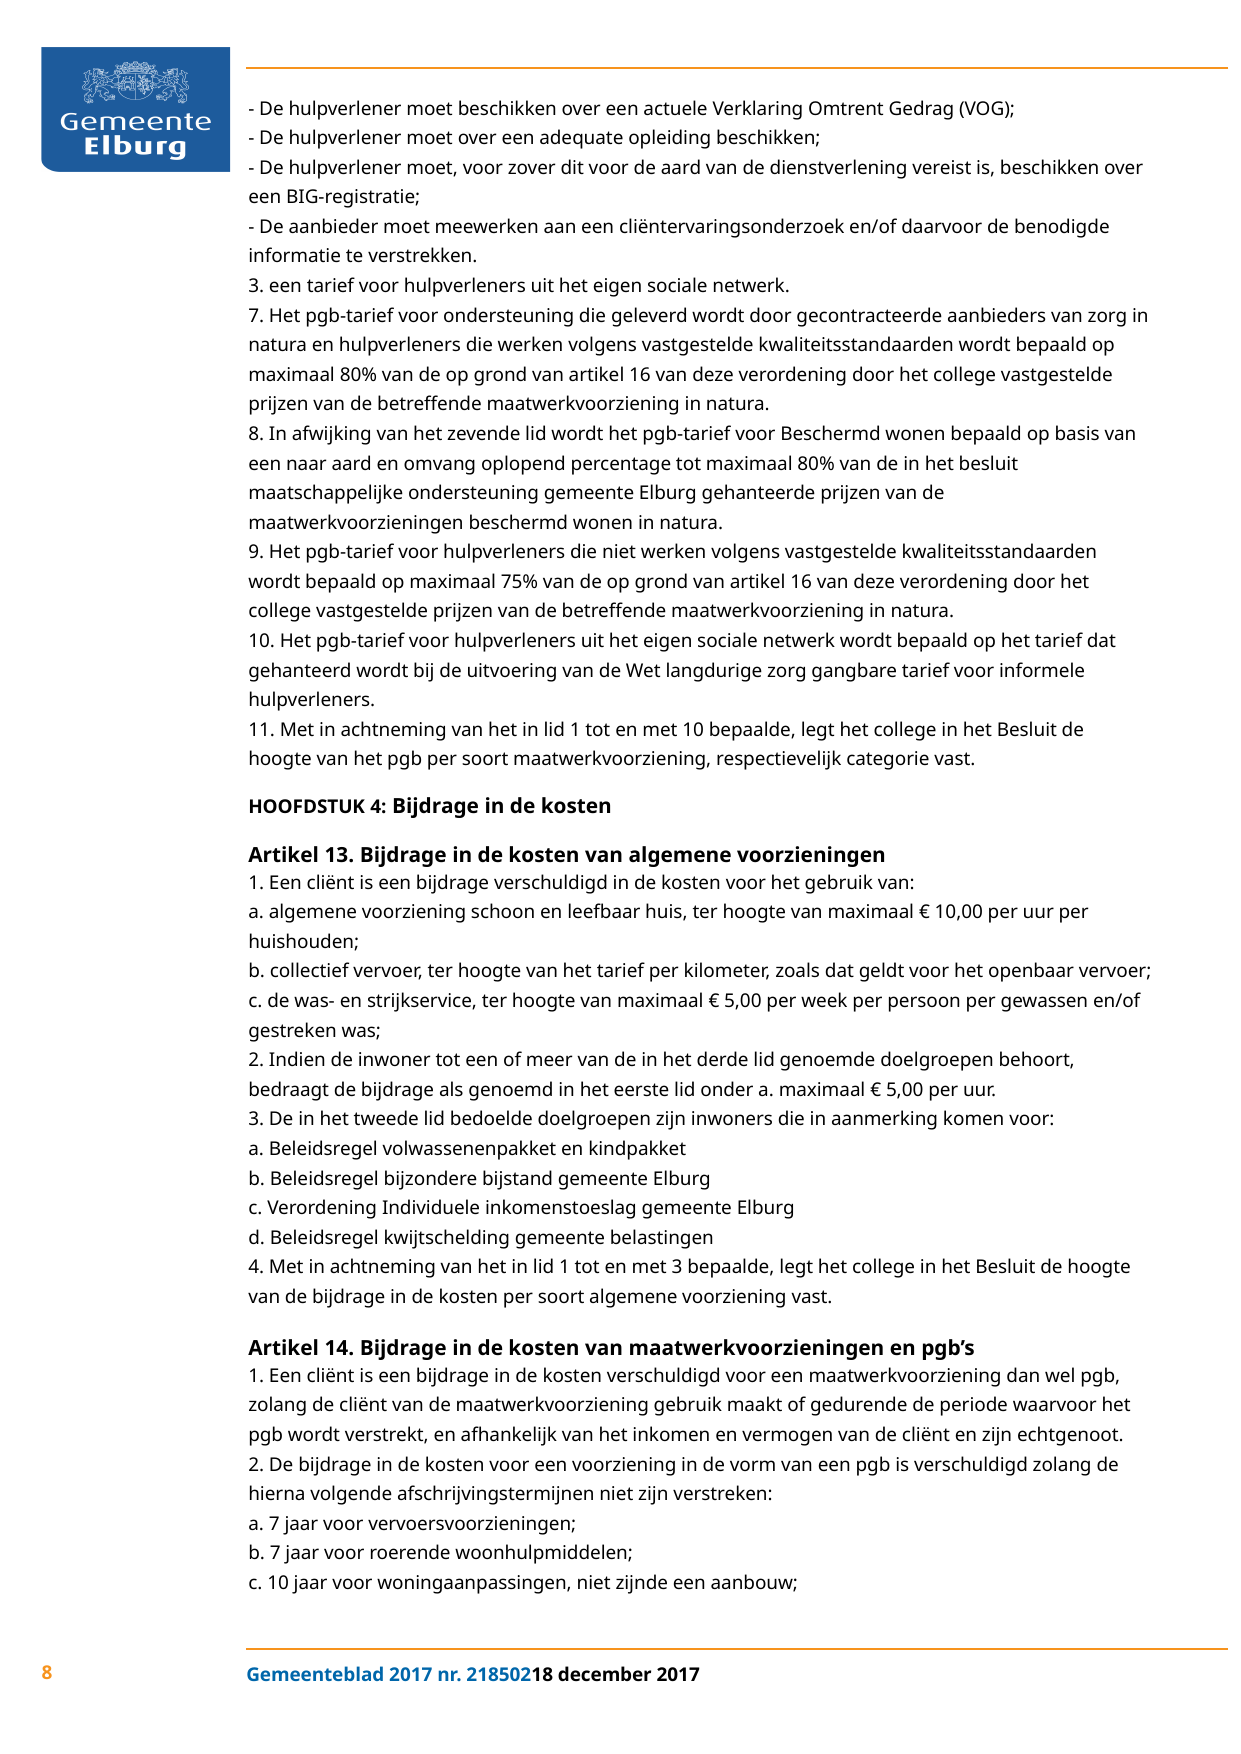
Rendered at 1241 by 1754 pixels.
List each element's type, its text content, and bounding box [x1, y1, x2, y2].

text c. 10 jaar voor woningaanpassingen, niet zijnde een aanbouw; [248, 1569, 1152, 1595]
text 2. Indien de inwoner tot een of meer van de in het derde lid genoemde doelgroepen behoort, bedraagt de bijdrage als genoemd in het eerste lid onder a. maximaal € 5,00 per uur. [248, 1046, 1152, 1102]
text - De aanbieder moet meewerken aan een cliëntervaringsonderzoek en/of daarvoor de benodigde informatie te verstrekken. [248, 213, 1152, 268]
text d. Beleidsregel kwijtschelding gemeente belastingen [248, 1224, 1152, 1250]
text 10. Het pgb-tarief voor hulpverleners uit het eigen sociale netwerk wordt bepaald op het tarief dat gehanteerd wordt bij de uitvoering van de Wet langdurige zorg gangbare tarief voor informele hulpverleners. [248, 627, 1152, 712]
text 1. Een cliënt is een bijdrage verschuldigd in de kosten voor het gebruik van: [248, 869, 1152, 895]
text a. algemene voorziening schoon en leefbaar huis, ter hoogte van maximaal € 10,00 per uur per huishouden; [248, 898, 1152, 954]
text 3. een tarief voor hulpverleners uit het eigen sociale netwerk. [248, 272, 1152, 298]
text b. Beleidsregel bijzondere bijstand gemeente Elburg [248, 1165, 1152, 1191]
text 1. Een cliënt is een bijdrage in de kosten verschuldigd voor een maatwerkvoorziening dan wel pgb, zolang de cliënt van de maatwerkvoorziening gebruik maakt of gedurende de periode waarvoor het pgb wordt verstrekt, en afhankelijk van het inkomen en vermogen van de cliënt en zijn echtgenoot. [248, 1362, 1152, 1447]
text 3. De in het tweede lid bedoelde doelgroepen zijn inwoners die in aanmerking komen voor: [248, 1106, 1152, 1131]
text 9. Het pgb-tarief voor hulpverleners die niet werken volgens vastgestelde kwaliteitsstandaarden wordt bepaald op maximaal 75% van de op grond van artikel 16 van deze verordening door het college vastgestelde prijzen van de betreffende maatwerkvoorziening in natura. [248, 538, 1152, 623]
text b. 7 jaar voor roerende woonhulpmiddelen; [248, 1539, 1152, 1565]
text a. Beleidsregel volwassenenpakket en kindpakket [248, 1135, 1152, 1161]
text 2. De bijdrage in de kosten voor een voorziening in de vorm van een pgb is verschuldigd zolang de hierna volgende afschrijvingstermijnen niet zijn verstreken: [248, 1451, 1152, 1506]
picture [41, 47, 231, 172]
text 7. Het pgb-tarief voor ondersteuning die geleverd wordt door gecontracteerde aanbieders van zorg in natura en hulpverleners die werken volgens vastgestelde kwaliteitsstandaarden wordt bepaald op maximaal 80% van de op grond van artikel 16 van deze verordening door het college vastgestelde prijzen van de betreffende maatwerkvoorziening in natura. [248, 302, 1152, 416]
text b. collectief vervoer, ter hoogte van het tarief per kilometer, zoals dat geldt voor het openbaar vervoer; [248, 958, 1152, 983]
text 4. Met in achtneming van het in lid 1 tot en met 3 bepaalde, legt het college in het Besluit de hoogte van de bijdrage in de kosten per soort algemene voorziening vast. [248, 1253, 1152, 1309]
text c. de was- en strijkservice, ter hoogte van maximaal € 5,00 per week per persoon per gewassen en/of gestreken was; [248, 987, 1152, 1043]
text - De hulpverlener moet beschikken over een actuele Verklaring Omtrent Gedrag (VOG); [248, 95, 1152, 121]
text - De hulpverlener moet, voor zover dit voor de aard van de dienstverlening vereist is, beschikken over een BIG-registratie; [248, 154, 1152, 209]
text HOOFDSTUK 4: Bijdrage in de kosten [248, 791, 1152, 820]
text - De hulpverlener moet over een adequate opleiding beschikken; [248, 124, 1152, 150]
text c. Verordening Individuele inkomenstoeslag gemeente Elburg [248, 1194, 1152, 1220]
text 8. In afwijking van het zevende lid wordt het pgb-tarief voor Beschermd wonen bepaald op basis van een naar aard en omvang oplopend percentage tot maximaal 80% van de in het besluit maatschappelijke ondersteuning gemeente Elburg gehanteerde prijzen van de maatwerkvoorzieningen beschermd wonen in natura. [248, 420, 1152, 535]
text 11. Met in achtneming van het in lid 1 tot en met 10 bepaalde, legt het college in het Besluit de hoogte van het pgb per soort maatwerkvoorziening, respectievelijk categorie vast. [248, 716, 1152, 771]
text Artikel 13. Bijdrage in de kosten van algemene voorzieningen [248, 841, 1152, 869]
text Artikel 14. Bijdrage in de kosten van maatwerkvoorzieningen en pgb’s [248, 1333, 1152, 1362]
text a. 7 jaar voor vervoersvoorzieningen; [248, 1510, 1152, 1536]
